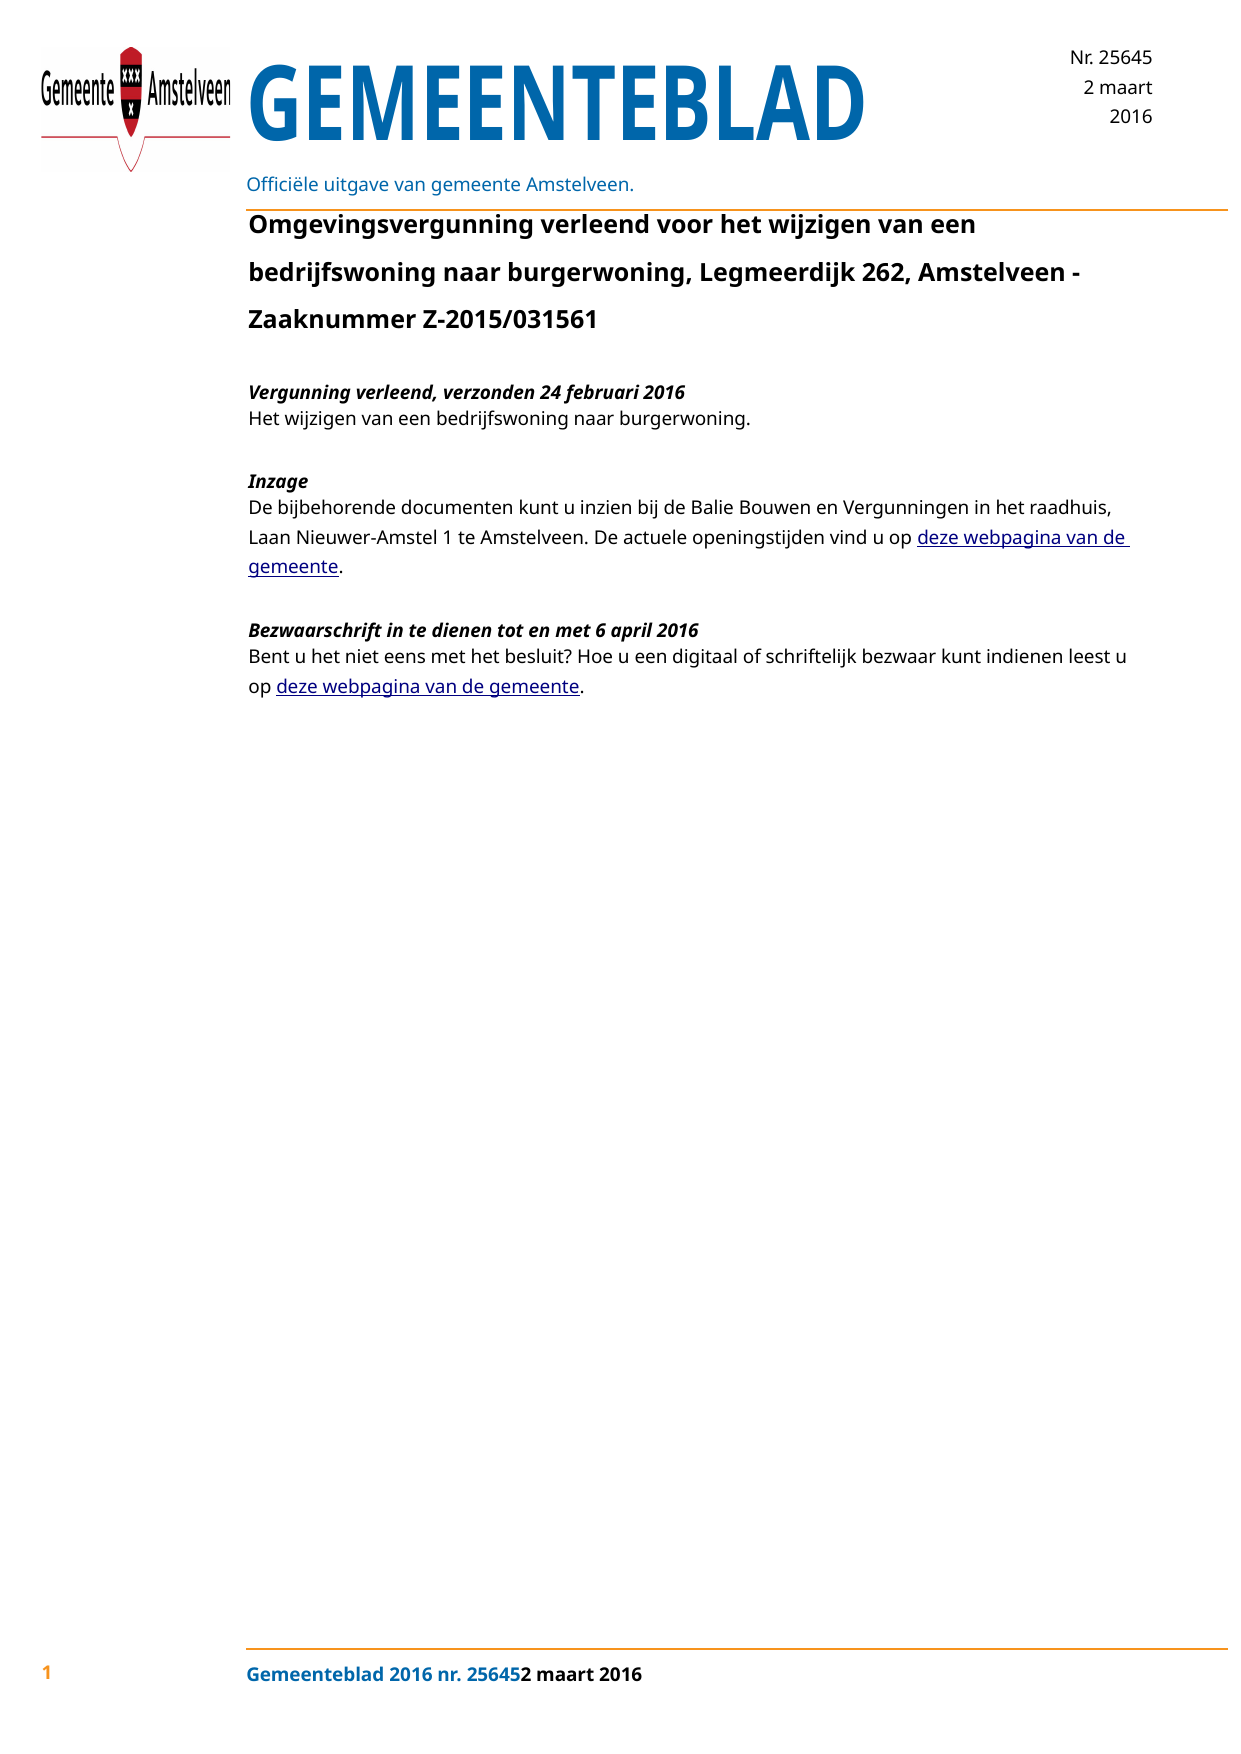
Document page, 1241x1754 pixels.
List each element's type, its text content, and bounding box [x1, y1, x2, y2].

text Vergunning verleend, verzonden 24 februari 2016 [248, 379, 1152, 405]
picture [41, 47, 231, 172]
text De bijbehorende documenten kunt u inzien bij de Balie Bouwen en Vergunningen in het raadhuis, Laan Nieuwer-Amstel 1 te Amstelveen. De actuele openingstijden vind u op deze webpagina van de gemeente. [248, 494, 1152, 579]
text Omgevingsvergunning verleend voor het wijzigen van een bedrijfswoning naar burgerwoning, Legmeerdijk 262, Amstelveen - Zaaknummer Z-2015/031561 [248, 211, 1152, 336]
text Het wijzigen van een bedrijfswoning naar burgerwoning. [248, 405, 1152, 431]
text Inzage [248, 469, 1152, 494]
text Bezwaarschrift in te dienen tot en met 6 april 2016 [248, 618, 1152, 643]
text Bent u het niet eens met het besluit? Hoe u een digitaal of schriftelijk bezwaar kunt indienen leest u op deze webpagina van de gemeente. [248, 643, 1152, 699]
